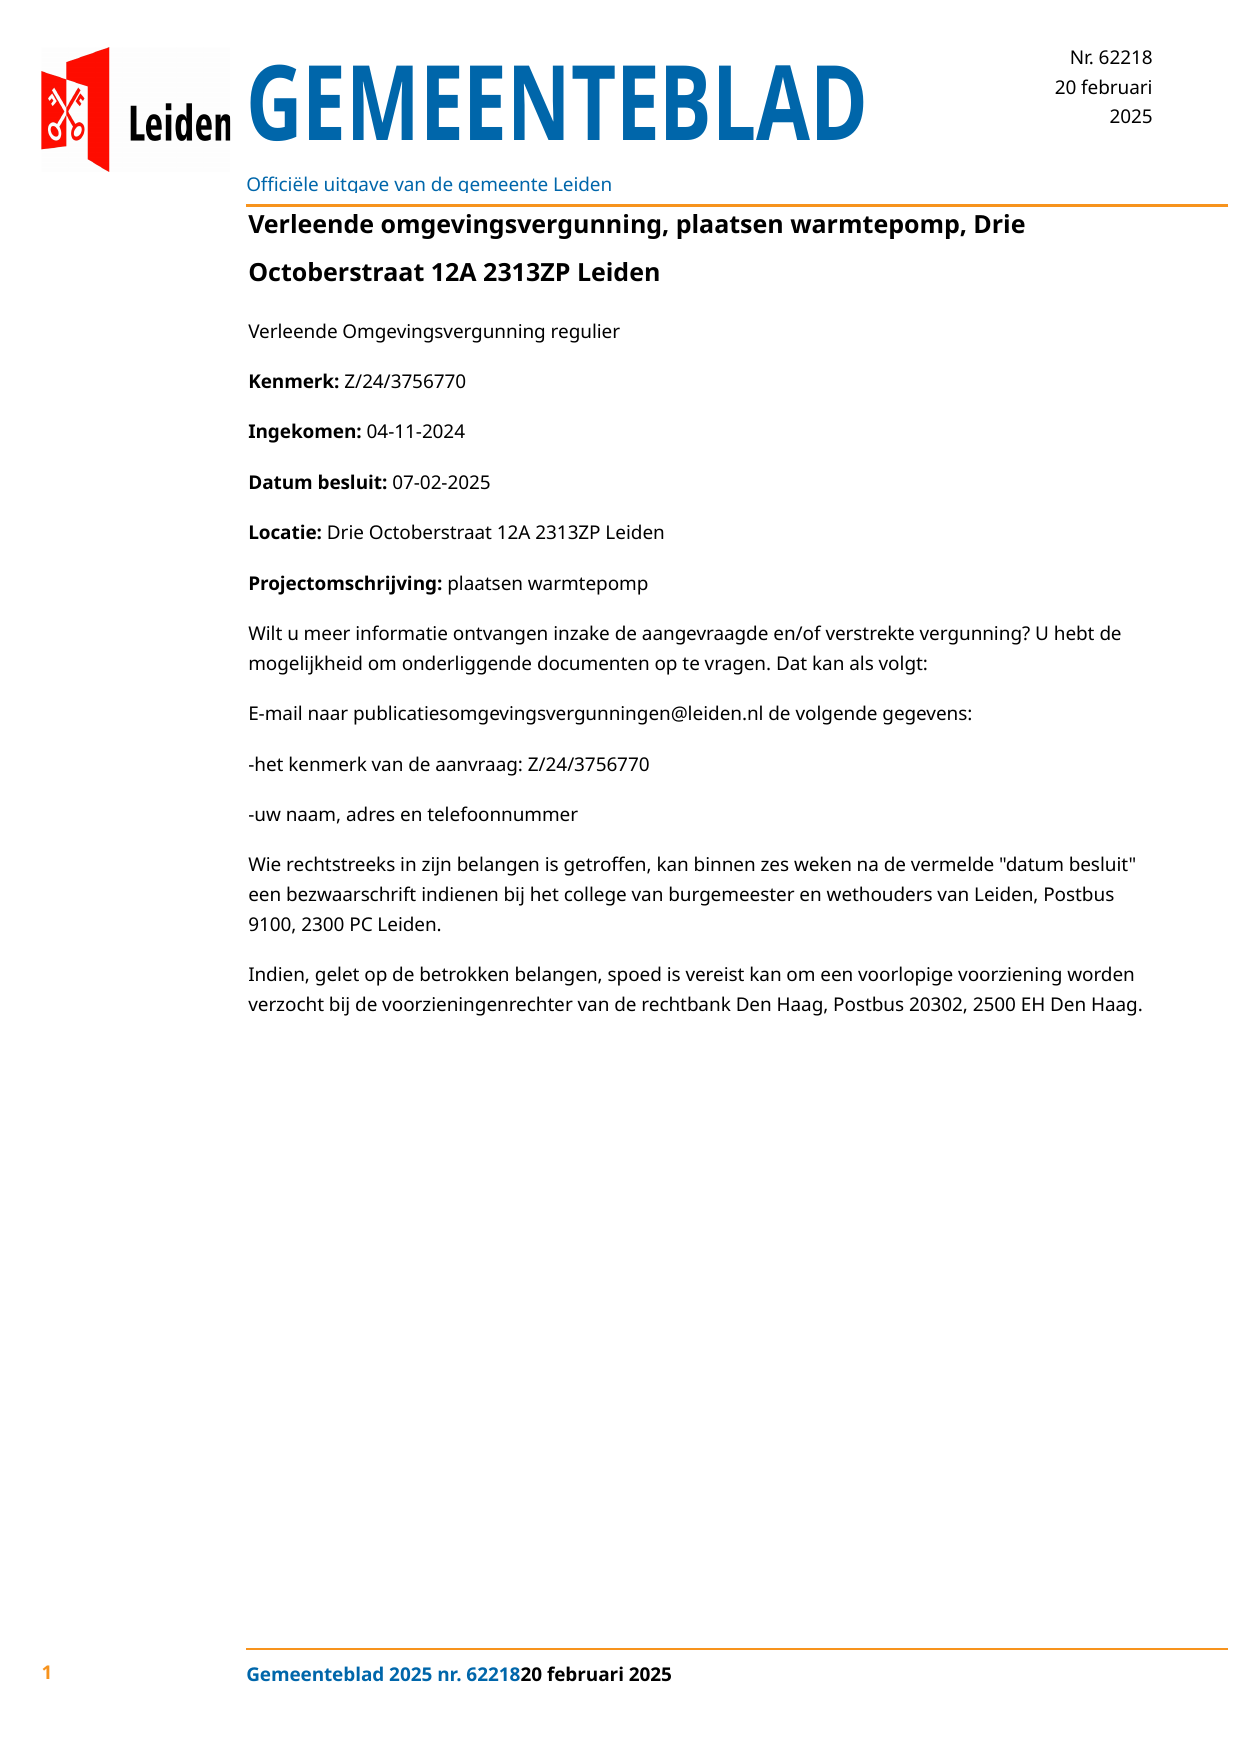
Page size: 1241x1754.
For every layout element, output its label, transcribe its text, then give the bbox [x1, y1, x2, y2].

text Verleende omgevingsvergunning, plaatsen warmtepomp, Drie Octoberstraat 12A 2313ZP Leiden [248, 207, 1152, 288]
picture [41, 47, 231, 172]
text Datum besluit: 07-02-2025 [248, 469, 1152, 495]
text Locatie: Drie Octoberstraat 12A 2313ZP Leiden [248, 519, 1152, 545]
text -het kenmerk van de aanvraag: Z/24/3756770 [248, 751, 1152, 777]
text Projectomschrijving: plaatsen warmtepomp [248, 570, 1152, 596]
text Indien, gelet op de betrokken belangen, spoed is vereist kan om een voorlopige voorziening worden verzocht bij de voorzieningenrechter van de rechtbank Den Haag, Postbus 20302, 2500 EH Den Haag. [248, 961, 1152, 1017]
text Wie rechtstreeks in zijn belangen is getroffen, kan binnen zes weken na de vermelde "datum besluit" een bezwaarschrift indienen bij het college van burgemeester en wethouders van Leiden, Postbus 9100, 2300 PC Leiden. [248, 852, 1152, 937]
text Ingekomen: 04-11-2024 [248, 419, 1152, 444]
text Wilt u meer informatie ontvangen inzake de aangevraagde en/of verstrekte vergunning? U hebt de mogelijkheid om onderliggende documenten op te vragen. Dat kan als volgt: [248, 620, 1152, 676]
text E-mail naar publicatiesomgevingsvergunningen@leiden.nl de volgende gegevens: [248, 700, 1152, 726]
text Verleende Omgevingsvergunning regulier [248, 318, 1152, 344]
text -uw naam, adres en telefoonnummer [248, 801, 1152, 827]
text Kenmerk: Z/24/3756770 [248, 368, 1152, 394]
